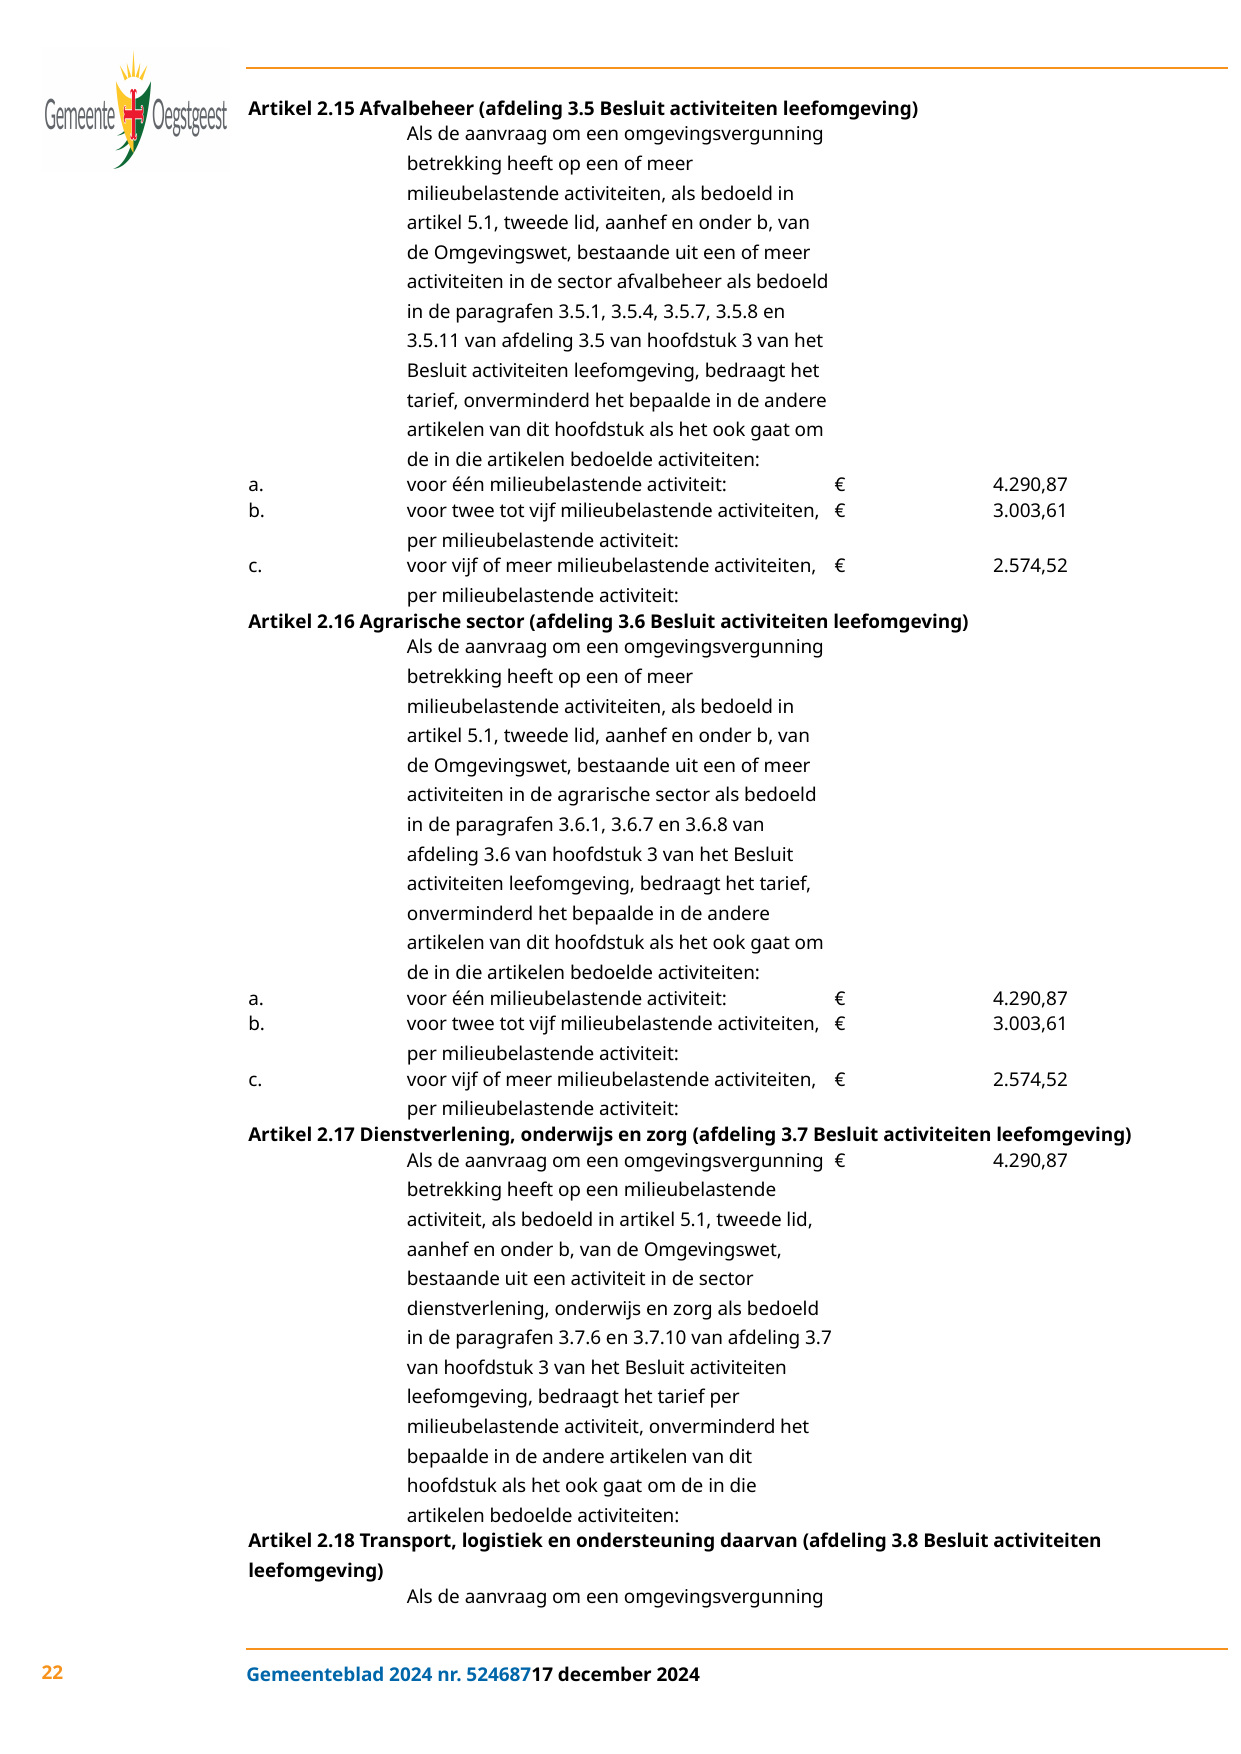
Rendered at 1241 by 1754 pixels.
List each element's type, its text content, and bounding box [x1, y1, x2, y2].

table_cell [248, 121, 407, 472]
table_cell [834, 121, 993, 472]
table_cell € [834, 553, 993, 608]
table_cell Als de aanvraag om een omgevingsvergunning betrekking heeft op een milieubelastende activiteit, als bedoeld in artikel 5.1, tweede lid, aanhef en onder b, van de Omgevingswet, bestaande uit een activiteit in de sector dienstverlening, onderwijs en zorg als bedoeld in de paragrafen 3.7.6 en 3.7.10 van afdeling 3.7 van hoofdstuk 3 van het Besluit activiteiten leefomgeving, bedraagt het tarief per milieubelastende activiteit, onverminderd het bepaalde in de andere artikelen van dit hoofdstuk als het ook gaat om de in die artikelen bedoelde activiteiten: [407, 1147, 834, 1528]
table_cell Als de aanvraag om een omgevingsvergunning betrekking heeft op een of meer milieubelastende activiteiten, als bedoeld in artikel 5.1, tweede lid, aanhef en onder b, van de Omgevingswet, bestaande uit een of meer activiteiten in de sector afvalbeheer als bedoeld in de paragrafen 3.5.1, 3.5.4, 3.5.7, 3.5.8 en 3.5.11 van afdeling 3.5 van hoofdstuk 3 van het Besluit activiteiten leefomgeving, bedraagt het tarief, onverminderd het bepaalde in de andere artikelen van dit hoofdstuk als het ook gaat om de in die artikelen bedoelde activiteiten: [407, 121, 834, 472]
table_cell [834, 1583, 993, 1609]
table_cell Artikel 2.16 Agrarische sector (afdeling 3.6 Besluit activiteiten leefomgeving) [248, 608, 1152, 634]
table_cell € [834, 1011, 993, 1066]
table_cell Artikel 2.15 Afvalbeheer (afdeling 3.5 Besluit activiteiten leefomgeving) [248, 95, 1152, 121]
table_cell [248, 1583, 407, 1609]
table_cell Als de aanvraag om een omgevingsvergunning betrekking heeft op een of meer milieubelastende activiteiten, als bedoeld in artikel 5.1, tweede lid, aanhef en onder b, van de Omgevingswet, bestaande uit een of meer activiteiten in de agrarische sector als bedoeld in de paragrafen 3.6.1, 3.6.7 en 3.6.8 van afdeling 3.6 van hoofdstuk 3 van het Besluit activiteiten leefomgeving, bedraagt het tarief, onverminderd het bepaalde in de andere artikelen van dit hoofdstuk als het ook gaat om de in die artikelen bedoelde activiteiten: [407, 634, 834, 985]
table_cell voor vijf of meer milieubelastende activiteiten, per milieubelastende activiteit: [407, 553, 834, 608]
table_cell voor twee tot vijf milieubelastende activiteiten, per milieubelastende activiteit: [407, 498, 834, 553]
table_cell b. [248, 1011, 407, 1066]
table_cell a. [248, 985, 407, 1011]
table_cell voor vijf of meer milieubelastende activiteiten, per milieubelastende activiteit: [407, 1066, 834, 1121]
table_cell voor twee tot vijf milieubelastende activiteiten, per milieubelastende activiteit: [407, 1011, 834, 1066]
table_cell [248, 1147, 407, 1528]
table_cell 4.290,87 [993, 1147, 1152, 1528]
table_cell a. [248, 472, 407, 497]
table_cell Artikel 2.17 Dienstverlening, onderwijs en zorg (afdeling 3.7 Besluit activiteiten leefomgeving) [248, 1121, 1152, 1147]
table_cell 3.003,61 [993, 1011, 1152, 1066]
table_cell € [834, 985, 993, 1011]
table_cell voor één milieubelastende activiteit: [407, 472, 834, 497]
table_cell 4.290,87 [993, 472, 1152, 497]
table_cell [834, 634, 993, 985]
table_cell [248, 634, 407, 985]
table_cell 2.574,52 [993, 1066, 1152, 1121]
table_cell € [834, 498, 993, 553]
table_cell c. [248, 553, 407, 608]
table_cell [993, 121, 1152, 472]
table_cell Artikel 2.18 Transport, logistiek en ondersteuning daarvan (afdeling 3.8 Besluit activiteiten leefomgeving) [248, 1528, 1152, 1583]
table_cell Als de aanvraag om een omgevingsvergunning [407, 1583, 834, 1609]
table_cell b. [248, 498, 407, 553]
table_cell 4.290,87 [993, 985, 1152, 1011]
table_cell 2.574,52 [993, 553, 1152, 608]
table_cell 3.003,61 [993, 498, 1152, 553]
table_cell € [834, 1066, 993, 1121]
picture [41, 47, 231, 172]
table_cell c. [248, 1066, 407, 1121]
table_cell € [834, 1147, 993, 1528]
table_cell [993, 634, 1152, 985]
table_cell [993, 1583, 1152, 1609]
table_cell voor één milieubelastende activiteit: [407, 985, 834, 1011]
table_cell € [834, 472, 993, 497]
